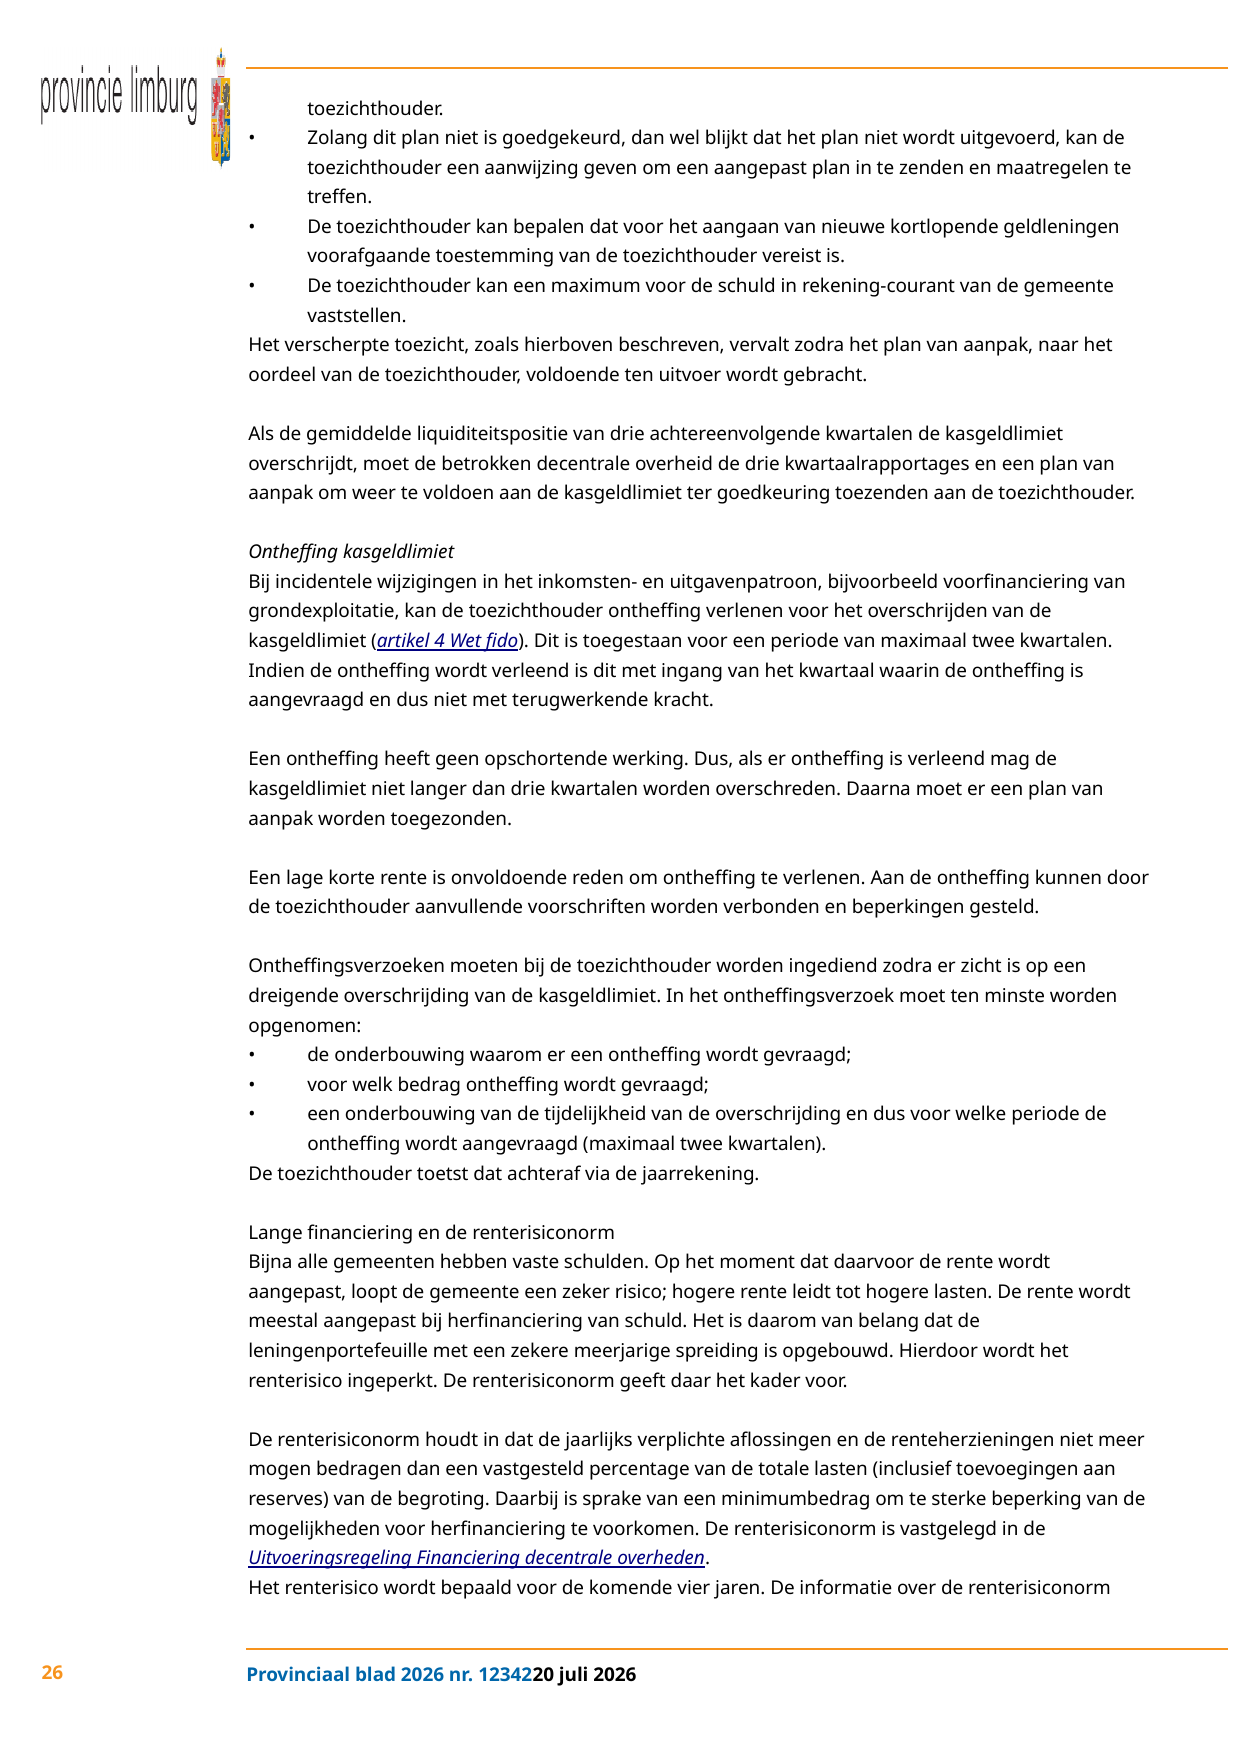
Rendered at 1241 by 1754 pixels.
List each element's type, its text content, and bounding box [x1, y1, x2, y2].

text Het verscherpte toezicht, zoals hierboven beschreven, vervalt zodra het plan van aanpak, naar het oordeel van de toezichthouder, voldoende ten uitvoer wordt gebracht. [248, 331, 1152, 387]
text Bij incidentele wijzigingen in het inkomsten- en uitgavenpatroon, bijvoorbeeld voorfinanciering van grondexploitatie, kan de toezichthouder ontheffing verlenen voor het overschrijden van de kasgeldlimiet (artikel 4 Wet fido). Dit is toegestaan voor een periode van maximaal twee kwartalen. Indien de ontheffing wordt verleend is dit met ingang van het kwartaal waarin de ontheffing is aangevraagd en dus niet met terugwerkende kracht. [248, 568, 1152, 712]
picture [41, 47, 231, 172]
text Ontheffing kasgeldlimiet [248, 538, 1152, 564]
list een onderbouwing van de tijdelijkheid van de overschrijding en dus voor welke periode de ontheffing wordt aangevraagd (maximaal twee kwartalen). [248, 1101, 1152, 1156]
text Ontheffingsverzoeken moeten bij de toezichthouder worden ingediend zodra er zicht is op een dreigende overschrijding van de kasgeldlimiet. In het ontheffingsverzoek moet ten minste worden opgenomen: [248, 953, 1152, 1038]
text Lange financiering en de renterisiconorm [248, 1219, 1152, 1245]
text Als de gemiddelde liquiditeitspositie van drie achtereenvolgende kwartalen de kasgeldlimiet overschrijdt, moet de betrokken decentrale overheid de drie kwartaalrapportages en een plan van aanpak om weer te voldoen aan de kasgeldlimiet ter goedkeuring toezenden aan de toezichthouder. [248, 420, 1152, 505]
text Het renterisico wordt bepaald voor de komende vier jaren. De informatie over de renterisiconorm [248, 1574, 1152, 1600]
list Zolang dit plan niet is goedgekeurd, dan wel blijkt dat het plan niet wordt uitgevoerd, kan de toezichthouder een aanwijzing geven om een aangepast plan in te zenden en maatregelen te treffen. [248, 124, 1152, 209]
list De toezichthouder kan bepalen dat voor het aangaan van nieuwe kortlopende geldleningen voorafgaande toestemming van de toezichthouder vereist is. [248, 213, 1152, 268]
text Een ontheffing heeft geen opschortende werking. Dus, als er ontheffing is verleend mag de kasgeldlimiet niet langer dan drie kwartalen worden overschreden. Daarna moet er een plan van aanpak worden toegezonden. [248, 746, 1152, 831]
text De renterisiconorm houdt in dat de jaarlijks verplichte aflossingen en de renteherzieningen niet meer mogen bedragen dan een vastgesteld percentage van de totale lasten (inclusief toevoegingen aan reserves) van de begroting. Daarbij is sprake van een minimumbedrag om te sterke beperking van de mogelijkheden voor herfinanciering te voorkomen. De renterisiconorm is vastgelegd in de Uitvoeringsregeling Financiering decentrale overheden. [248, 1426, 1152, 1570]
list voor welk bedrag ontheffing wordt gevraagd; [248, 1071, 1152, 1097]
list de onderbouwing waarom er een ontheffing wordt gevraagd; [248, 1041, 1152, 1067]
text De toezichthouder toetst dat achteraf via de jaarrekening. [248, 1160, 1152, 1186]
list De toezichthouder kan een maximum voor de schuld in rekening-courant van de gemeente vaststellen. [248, 272, 1152, 328]
text Een lage korte rente is onvoldoende reden om ontheffing te verlenen. Aan de ontheffing kunnen door de toezichthouder aanvullende voorschriften worden verbonden en beperkingen gesteld. [248, 864, 1152, 919]
list toezichthouder. [248, 95, 1152, 121]
text Bijna alle gemeenten hebben vaste schulden. Op het moment dat daarvoor de rente wordt aangepast, loopt de gemeente een zeker risico; hogere rente leidt tot hogere lasten. De rente wordt meestal aangepast bij herfinanciering van schuld. Het is daarom van belang dat de leningenportefeuille met een zekere meerjarige spreiding is opgebouwd. Hierdoor wordt het renterisico ingeperkt. De renterisiconorm geeft daar het kader voor. [248, 1248, 1152, 1393]
